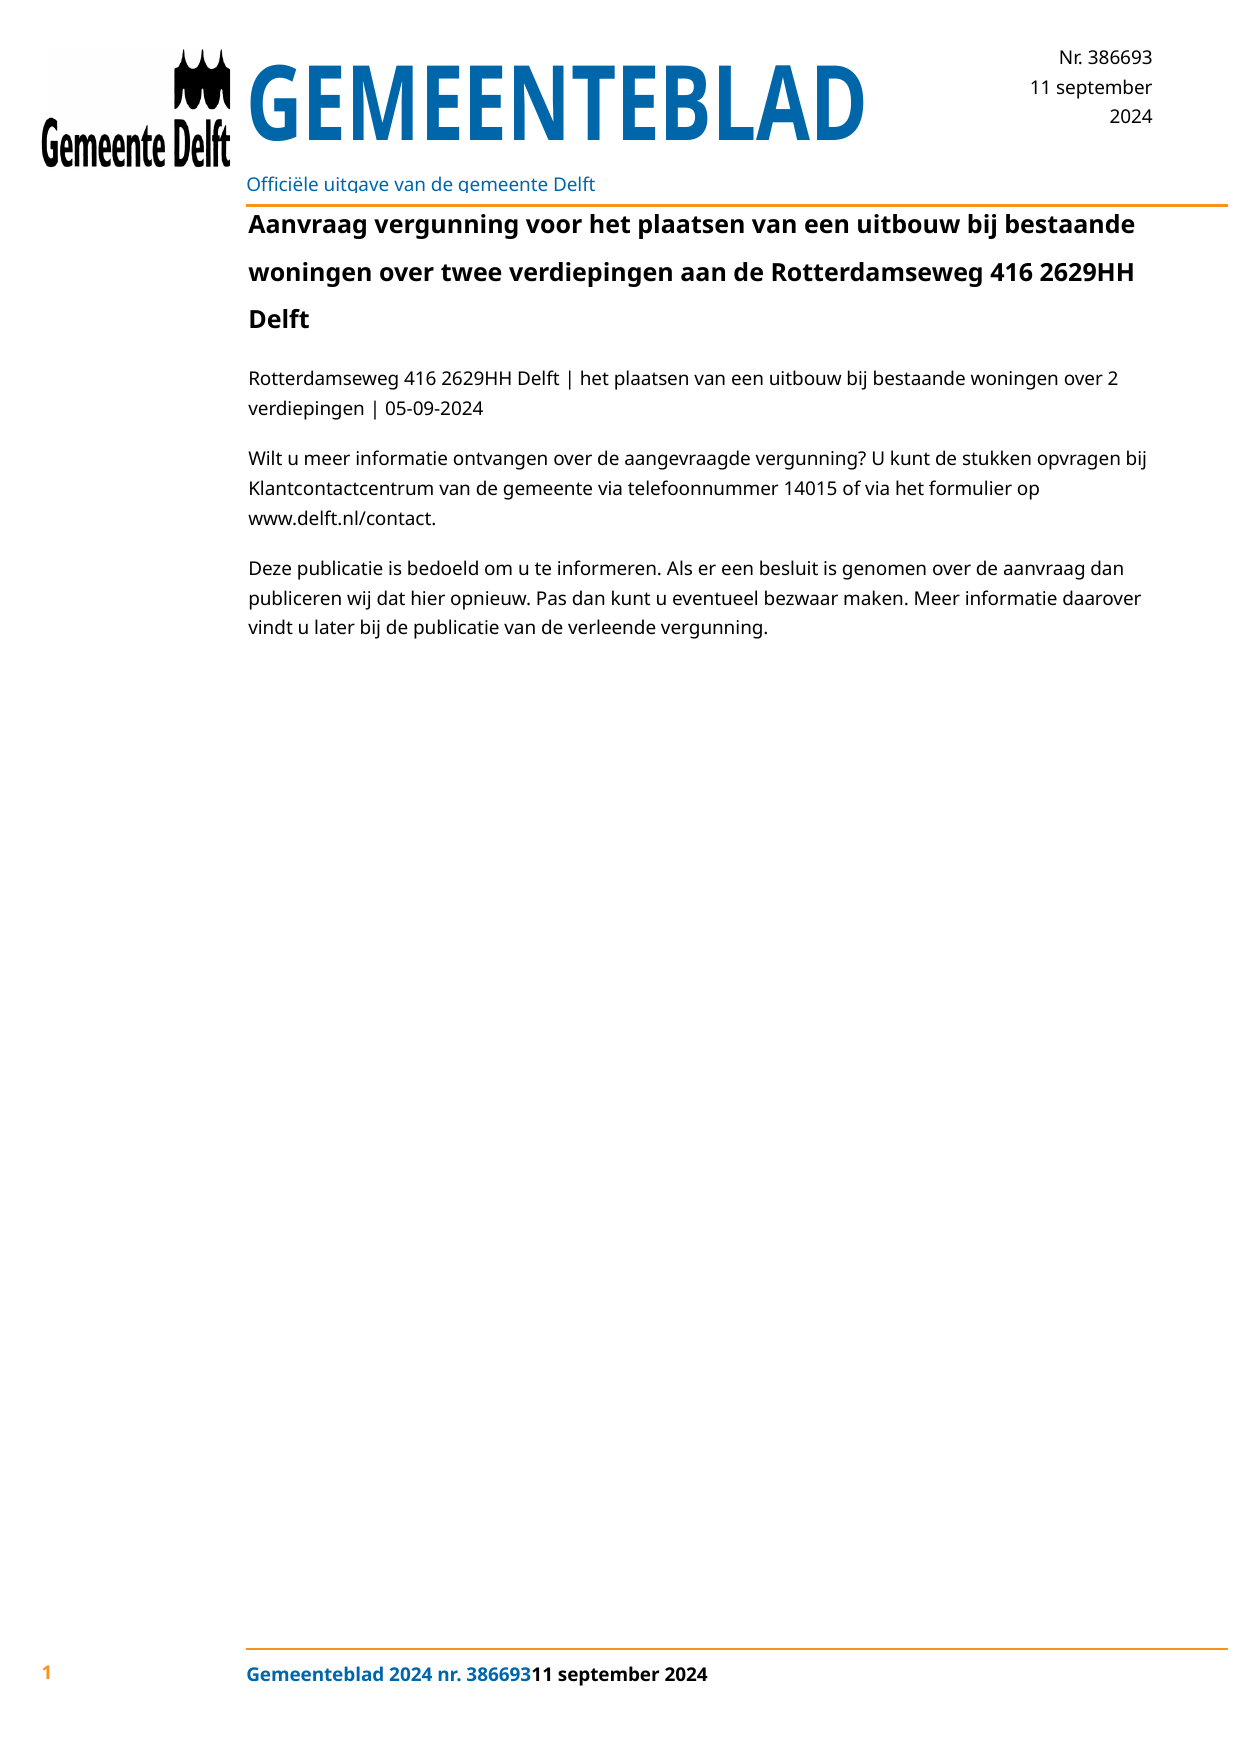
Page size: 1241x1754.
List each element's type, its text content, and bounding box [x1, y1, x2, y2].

text Deze publicatie is bedoeld om u te informeren. Als er een besluit is genomen over de aanvraag dan publiceren wij dat hier opnieuw. Pas dan kunt u eventueel bezwaar maken. Meer informatie daarover vindt u later bij de publicatie van de verleende vergunning. [248, 555, 1152, 640]
text Aanvraag vergunning voor het plaatsen van een uitbouw bij bestaande woningen over twee verdiepingen aan de Rotterdamseweg 416 2629HH Delft [248, 207, 1152, 336]
picture [41, 47, 231, 172]
text Rotterdamseweg 416 2629HH Delft | het plaatsen van een uitbouw bij bestaande woningen over 2 verdiepingen | 05-09-2024 [248, 366, 1152, 421]
text Wilt u meer informatie ontvangen over de aangevraagde vergunning? U kunt de stukken opvragen bij Klantcontactcentrum van de gemeente via telefoonnummer 14015 of via het formulier op www.delft.nl/contact. [248, 446, 1152, 530]
